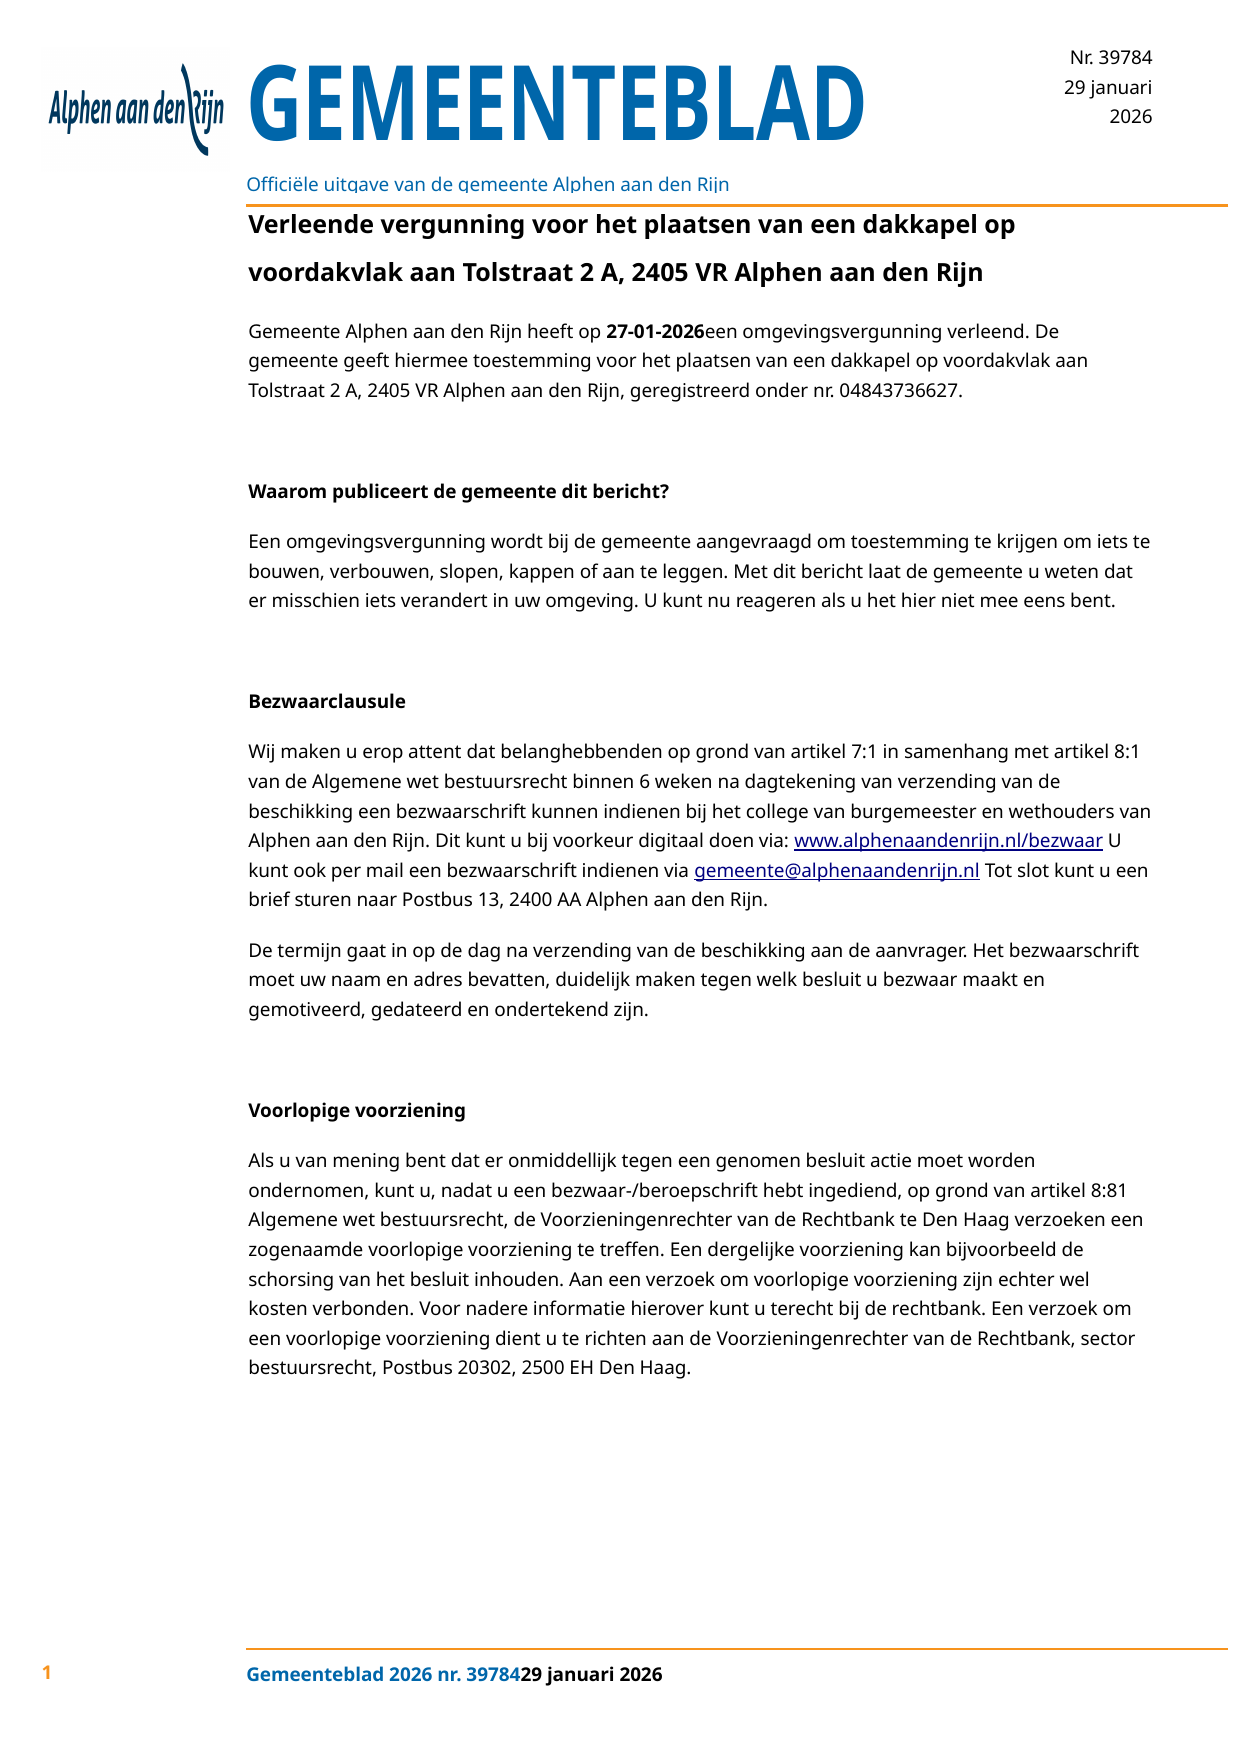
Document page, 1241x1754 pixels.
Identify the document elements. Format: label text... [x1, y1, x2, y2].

text De termijn gaat in op de dag na verzending van de beschikking aan de aanvrager. Het bezwaarschrift moet uw naam en adres bevatten, duidelijk maken tegen welk besluit u bezwaar maakt en gemotiveerd, gedateerd en ondertekend zijn. [248, 937, 1152, 1022]
picture [41, 47, 231, 172]
text Gemeente Alphen aan den Rijn heeft op 27-01-2026een omgevingsvergunning verleend. De gemeente geeft hiermee toestemming voor het plaatsen van een dakkapel op voordakvlak aan Tolstraat 2 A, 2405 VR Alphen aan den Rijn, geregistreerd onder nr. 04843736627. [248, 318, 1152, 403]
text Een omgevingsvergunning wordt bij de gemeente aangevraagd om toestemming te krijgen om iets te bouwen, verbouwen, slopen, kappen of aan te leggen. Met dit bericht laat de gemeente u weten dat er misschien iets verandert in uw omgeving. U kunt nu reageren als u het hier niet mee eens bent. [248, 528, 1152, 613]
text Bezwaarclausule [248, 688, 1152, 714]
text Voorlopige voorziening [248, 1097, 1152, 1123]
text Waarom publiceert de gemeente dit bericht? [248, 478, 1152, 504]
text Verleende vergunning voor het plaatsen van een dakkapel op voordakvlak aan Tolstraat 2 A, 2405 VR Alphen aan den Rijn [248, 207, 1152, 288]
text Als u van mening bent dat er onmiddellijk tegen een genomen besluit actie moet worden ondernomen, kunt u, nadat u een bezwaar-/beroepschrift hebt ingediend, op grond van artikel 8:81 Algemene wet bestuursrecht, de Voorzieningenrechter van de Rechtbank te Den Haag verzoeken een zogenaamde voorlopige voorziening te treffen. Een dergelijke voorziening kan bijvoorbeeld de schorsing van het besluit inhouden. Aan een verzoek om voorlopige voorziening zijn echter wel kosten verbonden. Voor nadere informatie hierover kunt u terecht bij de rechtbank. Een verzoek om een voorlopige voorziening dient u te richten aan de Voorzieningenrechter van de Rechtbank, sector bestuursrecht, Postbus 20302, 2500 EH Den Haag. [248, 1147, 1152, 1380]
text Wij maken u erop attent dat belanghebbenden op grond van artikel 7:1 in samenhang met artikel 8:1 van de Algemene wet bestuursrecht binnen 6 weken na dagtekening van verzending van de beschikking een bezwaarschrift kunnen indienen bij het college van burgemeester en wethouders van Alphen aan den Rijn. Dit kunt u bij voorkeur digitaal doen via: www.alphenaandenrijn.nl/bezwaar U kunt ook per mail een bezwaarschrift indienen via gemeente@alphenaandenrijn.nl Tot slot kunt u een brief sturen naar Postbus 13, 2400 AA Alphen aan den Rijn. [248, 739, 1152, 912]
